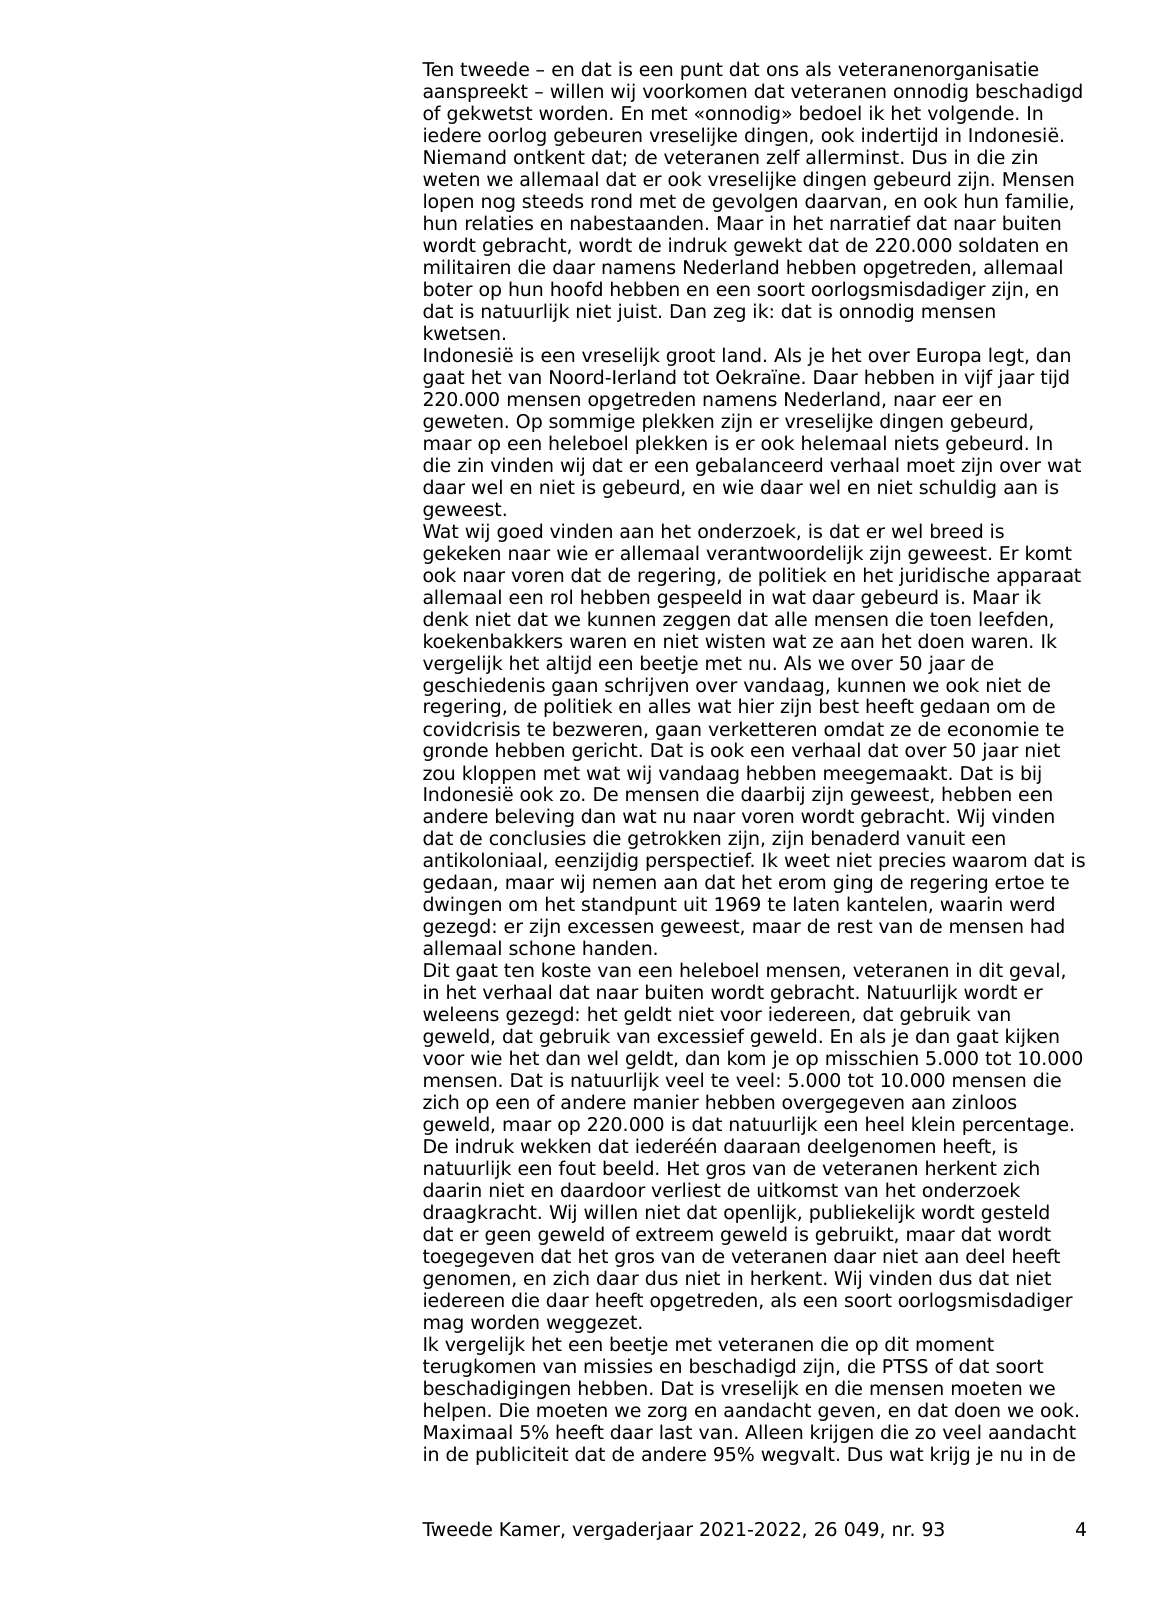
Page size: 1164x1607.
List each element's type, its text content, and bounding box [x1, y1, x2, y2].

text Ik vergelijk het een beetje met veteranen die op dit moment terugkomen van missies en beschadigd zijn, die PTSS of dat soort beschadigingen hebben. Dat is vreselijk en die mensen moeten we helpen. Die moeten we zorg en aandacht geven, en dat doen we ook. Maximaal 5% heeft daar last van. Alleen krijgen die zo veel aandacht in de publiciteit dat de andere 95% wegvalt. Dus wat krijg je nu in de [422, 1334, 1087, 1466]
text Dit gaat ten koste van een heleboel mensen, veteranen in dit geval, in het verhaal dat naar buiten wordt gebracht. Natuurlijk wordt er weleens gezegd: het geldt niet voor iedereen, dat gebruik van geweld, dat gebruik van excessief geweld. En als je dan gaat kijken voor wie het dan wel geldt, dan kom je op misschien 5.000 tot 10.000 mensen. Dat is natuurlijk veel te veel: 5.000 tot 10.000 mensen die zich op een of andere manier hebben overgegeven aan zinloos geweld, maar op 220.000 is dat natuurlijk een heel klein percentage. De indruk wekken dat iederéén daaraan deelgenomen heeft, is natuurlijk een fout beeld. Het gros van de veteranen herkent zich daarin niet en daardoor verliest de uitkomst van het onderzoek draagkracht. Wij willen niet dat openlijk, publiekelijk wordt gesteld dat er geen geweld of extreem geweld is gebruikt, maar dat wordt toegegeven dat het gros van de veteranen daar niet aan deel heeft genomen, en zich daar dus niet in herkent. Wij vinden dus dat niet iedereen die daar heeft opgetreden, als een soort oorlogsmisdadiger mag worden weggezet. [422, 960, 1087, 1334]
text Indonesië is een vreselijk groot land. Als je het over Europa legt, dan gaat het van Noord-Ierland tot Oekraïne. Daar hebben in vijf jaar tijd 220.000 mensen opgetreden namens Nederland, naar eer en geweten. Op sommige plekken zijn er vreselijke dingen gebeurd, maar op een heleboel plekken is er ook helemaal niets gebeurd. In die zin vinden wij dat er een gebalanceerd verhaal moet zijn over wat daar wel en niet is gebeurd, en wie daar wel en niet schuldig aan is geweest. [422, 345, 1087, 521]
text Ten tweede – en dat is een punt dat ons als veteranenorganisatie aanspreekt – willen wij voorkomen dat veteranen onnodig beschadigd of gekwetst worden. En met «onnodig» bedoel ik het volgende. In iedere oorlog gebeuren vreselijke dingen, ook indertijd in Indonesië. Niemand ontkent dat; de veteranen zelf allerminst. Dus in die zin weten we allemaal dat er ook vreselijke dingen gebeurd zijn. Mensen lopen nog steeds rond met de gevolgen daarvan, en ook hun familie, hun relaties en nabestaanden. Maar in het narratief dat naar buiten wordt gebracht, wordt de indruk gewekt dat de 220.000 soldaten en militairen die daar namens Nederland hebben opgetreden, allemaal boter op hun hoofd hebben en een soort oorlogsmisdadiger zijn, en dat is natuurlijk niet juist. Dan zeg ik: dat is onnodig mensen kwetsen. [422, 59, 1087, 345]
text Wat wij goed vinden aan het onderzoek, is dat er wel breed is gekeken naar wie er allemaal verantwoordelijk zijn geweest. Er komt ook naar voren dat de regering, de politiek en het juridische apparaat allemaal een rol hebben gespeeld in wat daar gebeurd is. Maar ik denk niet dat we kunnen zeggen dat alle mensen die toen leefden, koekenbakkers waren en niet wisten wat ze aan het doen waren. Ik vergelijk het altijd een beetje met nu. Als we over 50 jaar de geschiedenis gaan schrijven over vandaag, kunnen we ook niet de regering, de politiek en alles wat hier zijn best heeft gedaan om de covidcrisis te bezweren, gaan verketteren omdat ze de economie te gronde hebben gericht. Dat is ook een verhaal dat over 50 jaar niet zou kloppen met wat wij vandaag hebben meegemaakt. Dat is bij Indonesië ook zo. De mensen die daarbij zijn geweest, hebben een andere beleving dan wat nu naar voren wordt gebracht. Wij vinden dat de conclusies die getrokken zijn, zijn benaderd vanuit een antikoloniaal, eenzijdig perspectief. Ik weet niet precies waarom dat is gedaan, maar wij nemen aan dat het erom ging de regering ertoe te dwingen om het standpunt uit 1969 te laten kantelen, waarin werd gezegd: er zijn excessen geweest, maar de rest van de mensen had allemaal schone handen. [422, 521, 1087, 960]
